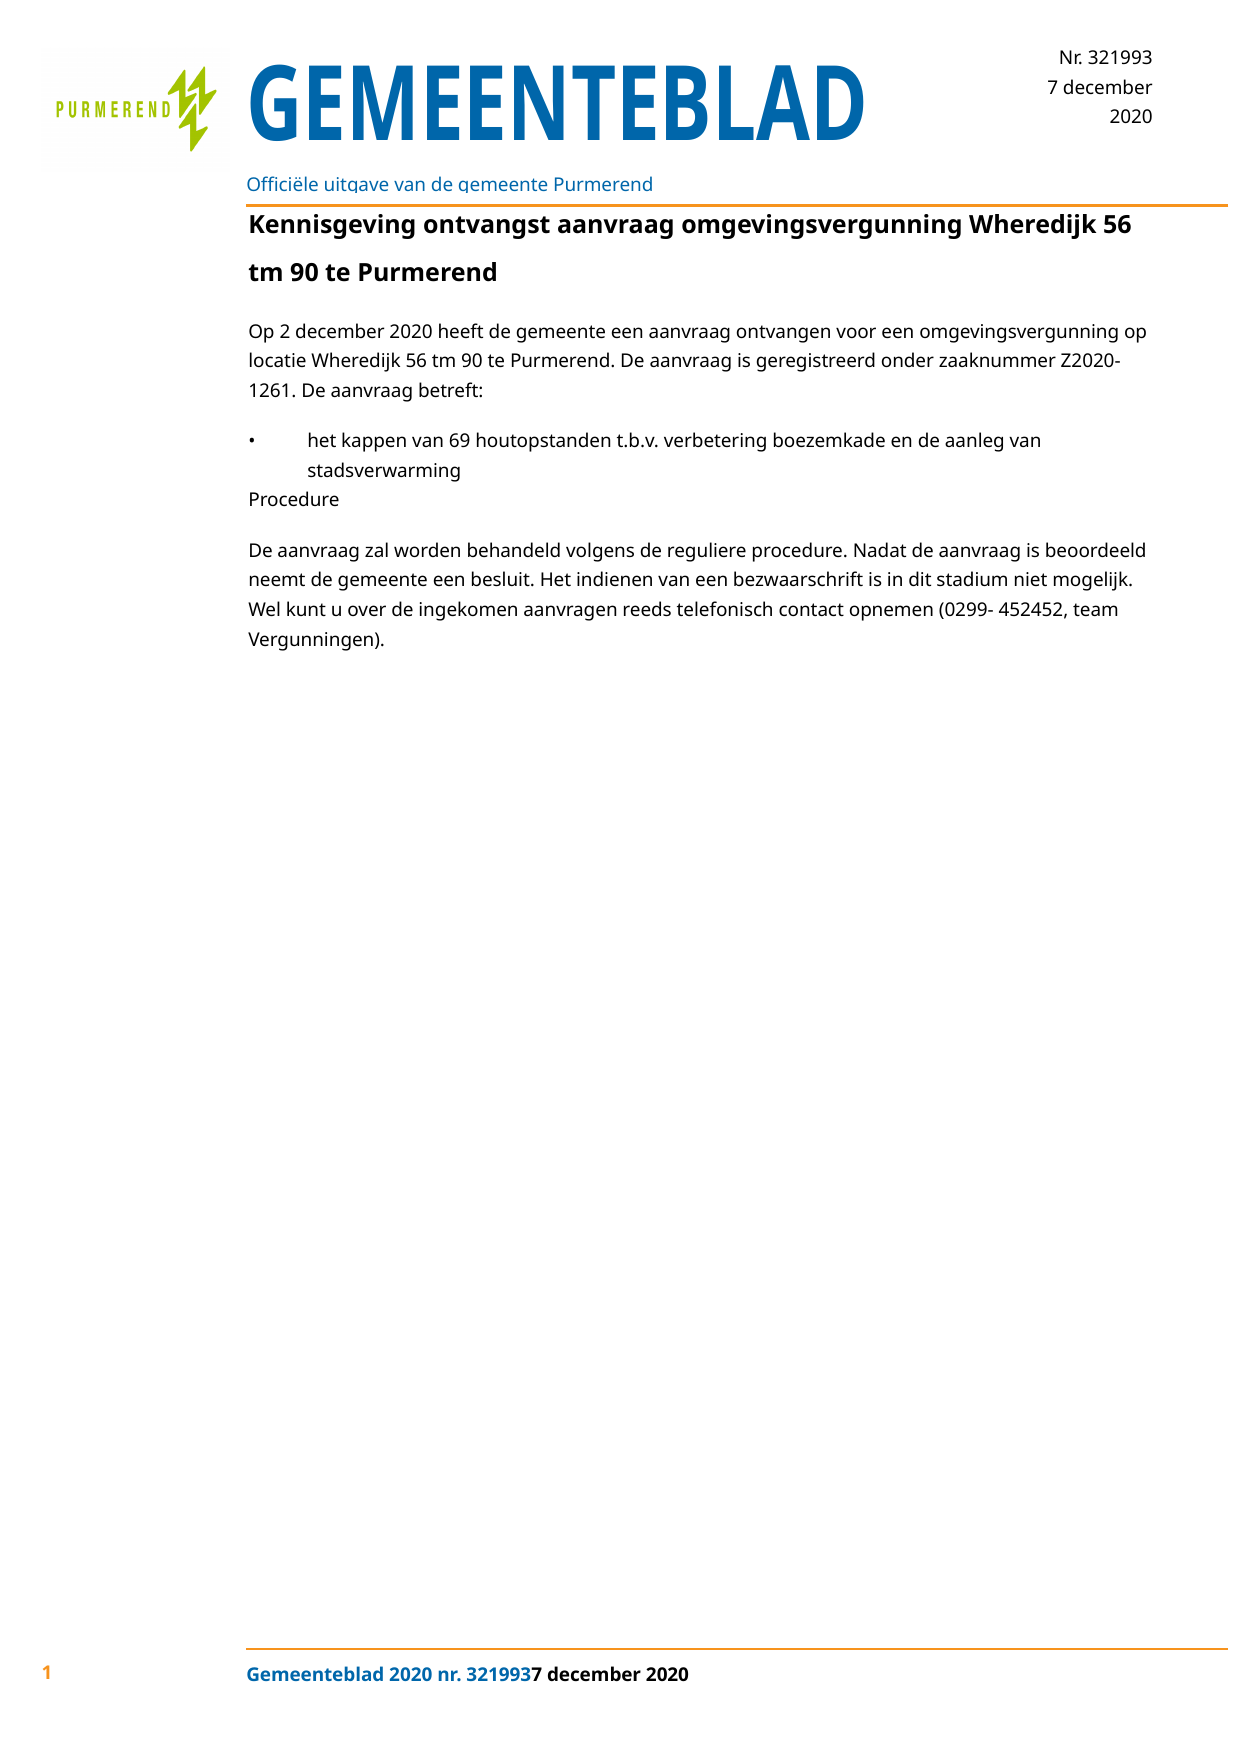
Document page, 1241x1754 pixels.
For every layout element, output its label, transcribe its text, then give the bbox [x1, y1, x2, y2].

text Op 2 december 2020 heeft de gemeente een aanvraag ontvangen voor een omgevingsvergunning op locatie Wheredijk 56 tm 90 te Purmerend. De aanvraag is geregistreerd onder zaaknummer Z2020-1261. De aanvraag betreft: [248, 318, 1152, 403]
text De aanvraag zal worden behandeld volgens de reguliere procedure. Nadat de aanvraag is beoordeeld neemt de gemeente een besluit. Het indienen van een bezwaarschrift is in dit stadium niet mogelijk. Wel kunt u over de ingekomen aanvragen reeds telefonisch contact opnemen (0299- 452452, team Vergunningen). [248, 537, 1152, 652]
text Kennisgeving ontvangst aanvraag omgevingsvergunning Wheredijk 56 tm 90 te Purmerend [248, 207, 1152, 288]
text Procedure [248, 487, 1152, 512]
picture [41, 47, 231, 172]
list het kappen van 69 houtopstanden t.b.v. verbetering boezemkade en de aanleg van stadsverwarming [248, 427, 1152, 483]
